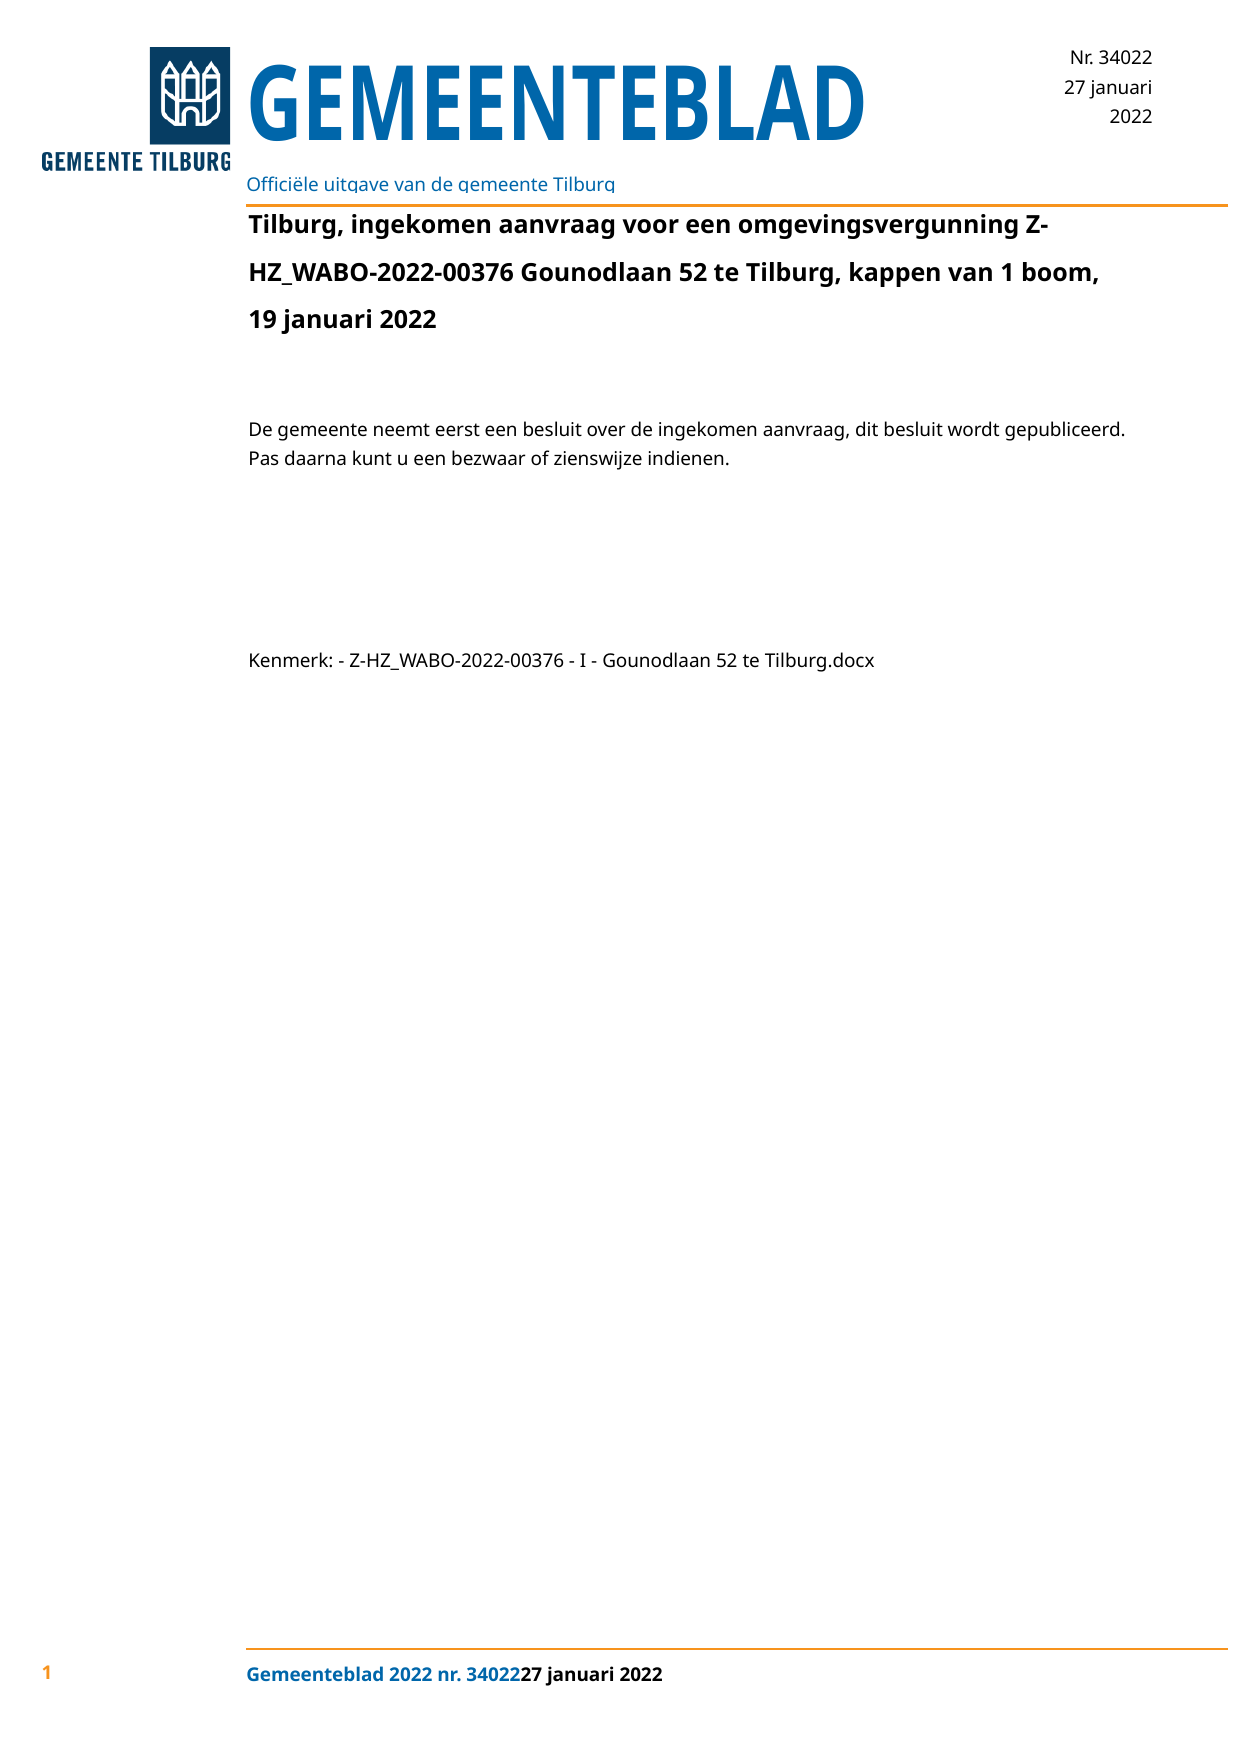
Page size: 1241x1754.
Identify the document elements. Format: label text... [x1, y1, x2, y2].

text Tilburg, ingekomen aanvraag voor een omgevingsvergunning Z-HZ_WABO-2022-00376 Gounodlaan 52 te Tilburg, kappen van 1 boom, 19 januari 2022 [248, 207, 1152, 336]
text De gemeente neemt eerst een besluit over de ingekomen aanvraag, dit besluit wordt gepubliceerd. Pas daarna kunt u een bezwaar of zienswijze indienen. [248, 416, 1152, 471]
picture [41, 47, 231, 172]
text Kenmerk: - Z-HZ_WABO-2022-00376 - I - Gounodlaan 52 te Tilburg.docx [248, 647, 1152, 673]
